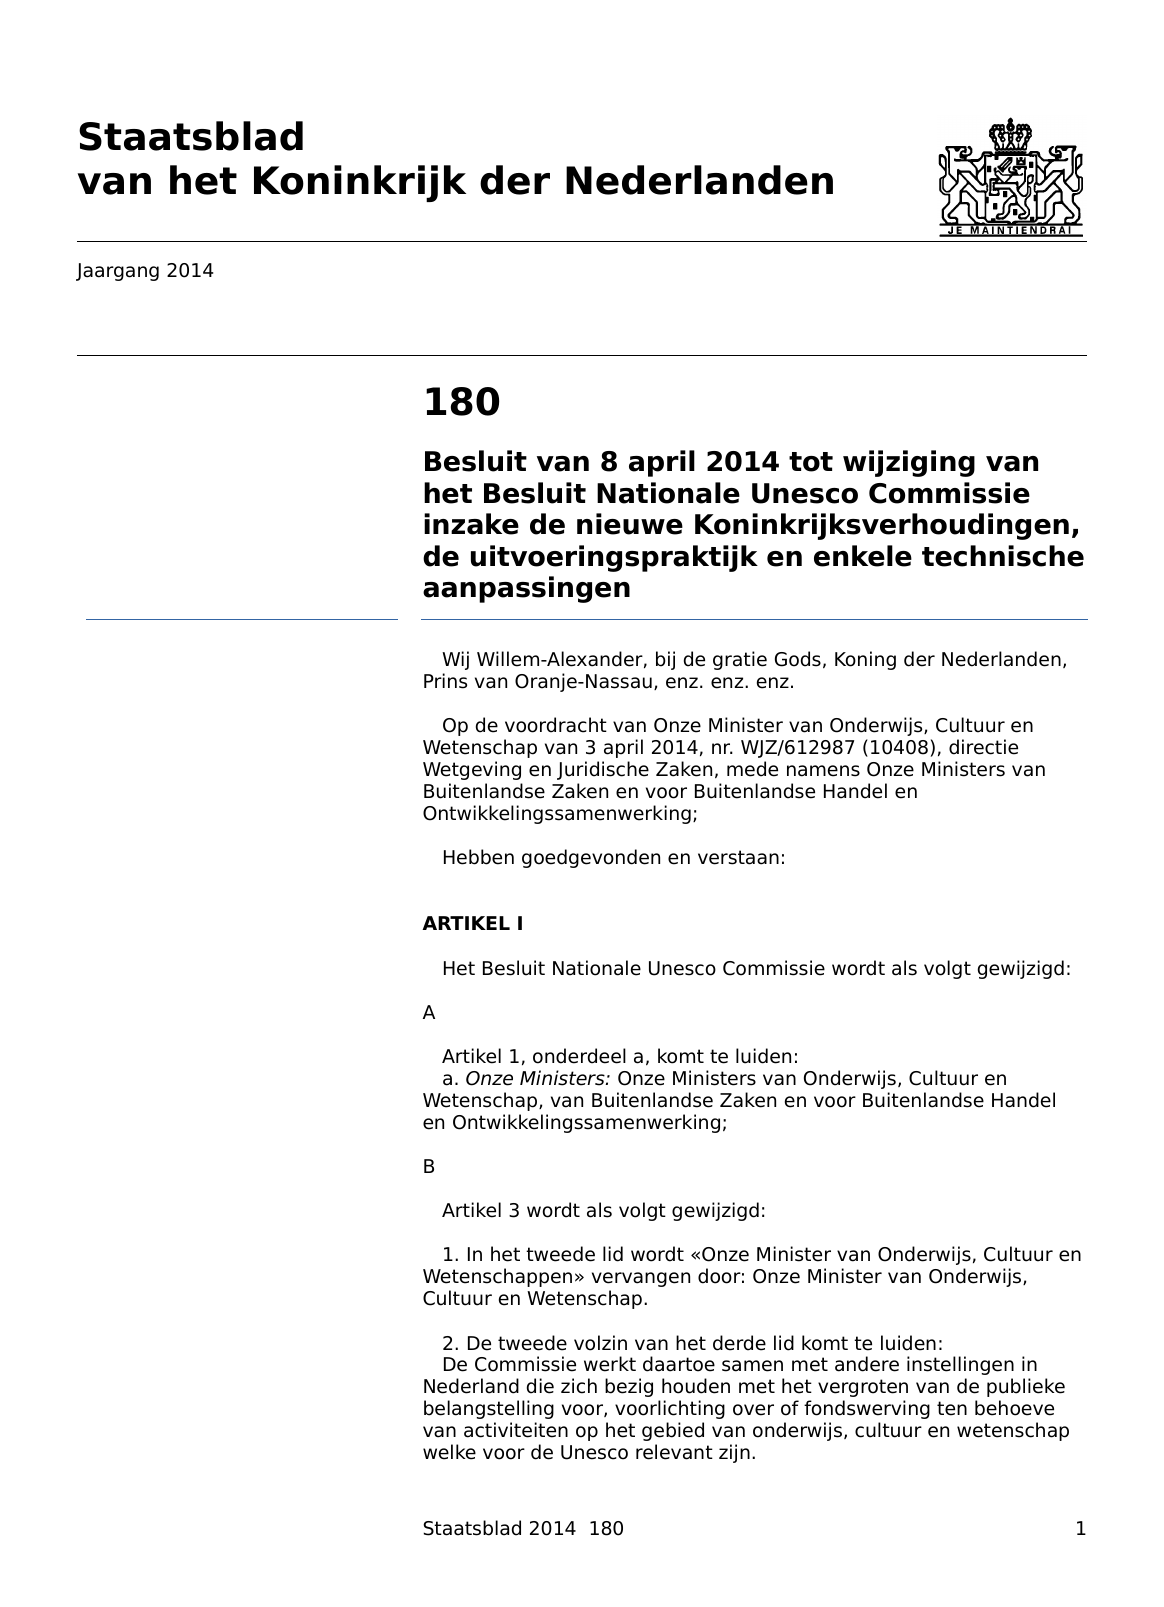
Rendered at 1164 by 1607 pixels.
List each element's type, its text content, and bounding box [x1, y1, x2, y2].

text Wij Willem-Alexander, bij de gratie Gods, Koning der Nederlanden, Prins van Oranje-Nassau, enz. enz. enz. [422, 649, 1087, 693]
text Besluit van 8 april 2014 tot wijziging van het Besluit Nationale Unesco Commissie inzake de nieuwe Koninkrijksverhoudingen, de uitvoeringspraktijk en enkele technische aanpassingen [422, 447, 1087, 604]
subtitle 180 [422, 381, 1087, 424]
text 1. In het tweede lid wordt «Onze Minister van Onderwijs, Cultuur en Wetenschappen» vervangen door: Onze Minister van Onderwijs, Cultuur en Wetenschap. [422, 1244, 1087, 1310]
text Artikel 1, onderdeel a, komt te luiden: [422, 1046, 1087, 1068]
text Artikel 3 wordt als volgt gewijzigd: [422, 1200, 1087, 1222]
table_cell Jaargang 2014 [77, 242, 1087, 355]
text A [422, 1002, 1087, 1024]
text Hebben goedgevonden en verstaan: [422, 847, 1087, 869]
text Op de voordracht van Onze Minister van Onderwijs, Cultuur en Wetenschap van 3 april 2014, nr. WJZ/612987 (10408), directie Wetgeving en Juridische Zaken, mede namens Onze Ministers van Buitenlandse Zaken en voor Buitenlandse Handel en Ontwikkelingssamenwerking; [422, 715, 1087, 825]
text a. Onze Ministers: Onze Ministers van Onderwijs, Cultuur en Wetenschap, van Buitenlandse Zaken en voor Buitenlandse Handel en Ontwikkelingssamenwerking; [422, 1068, 1087, 1134]
table_header [886, 100, 1087, 241]
text B [422, 1156, 1087, 1178]
text De Commissie werkt daartoe samen met andere instellingen in Nederland die zich bezig houden met het vergroten van de publieke belangstelling voor, voorlichting over of fondswerving ten behoeve van activiteiten op het gebied van onderwijs, cultuur en wetenschap welke voor de Unesco relevant zijn. [422, 1354, 1087, 1464]
subtitle ARTIKEL I [422, 913, 1087, 935]
picture [936, 115, 1087, 240]
table_header Staatsblad van het Koninkrijk der Nederlanden [77, 100, 886, 241]
text Het Besluit Nationale Unesco Commissie wordt als volgt gewijzigd: [422, 957, 1087, 979]
text 2. De tweede volzin van het derde lid komt te luiden: [422, 1332, 1087, 1354]
